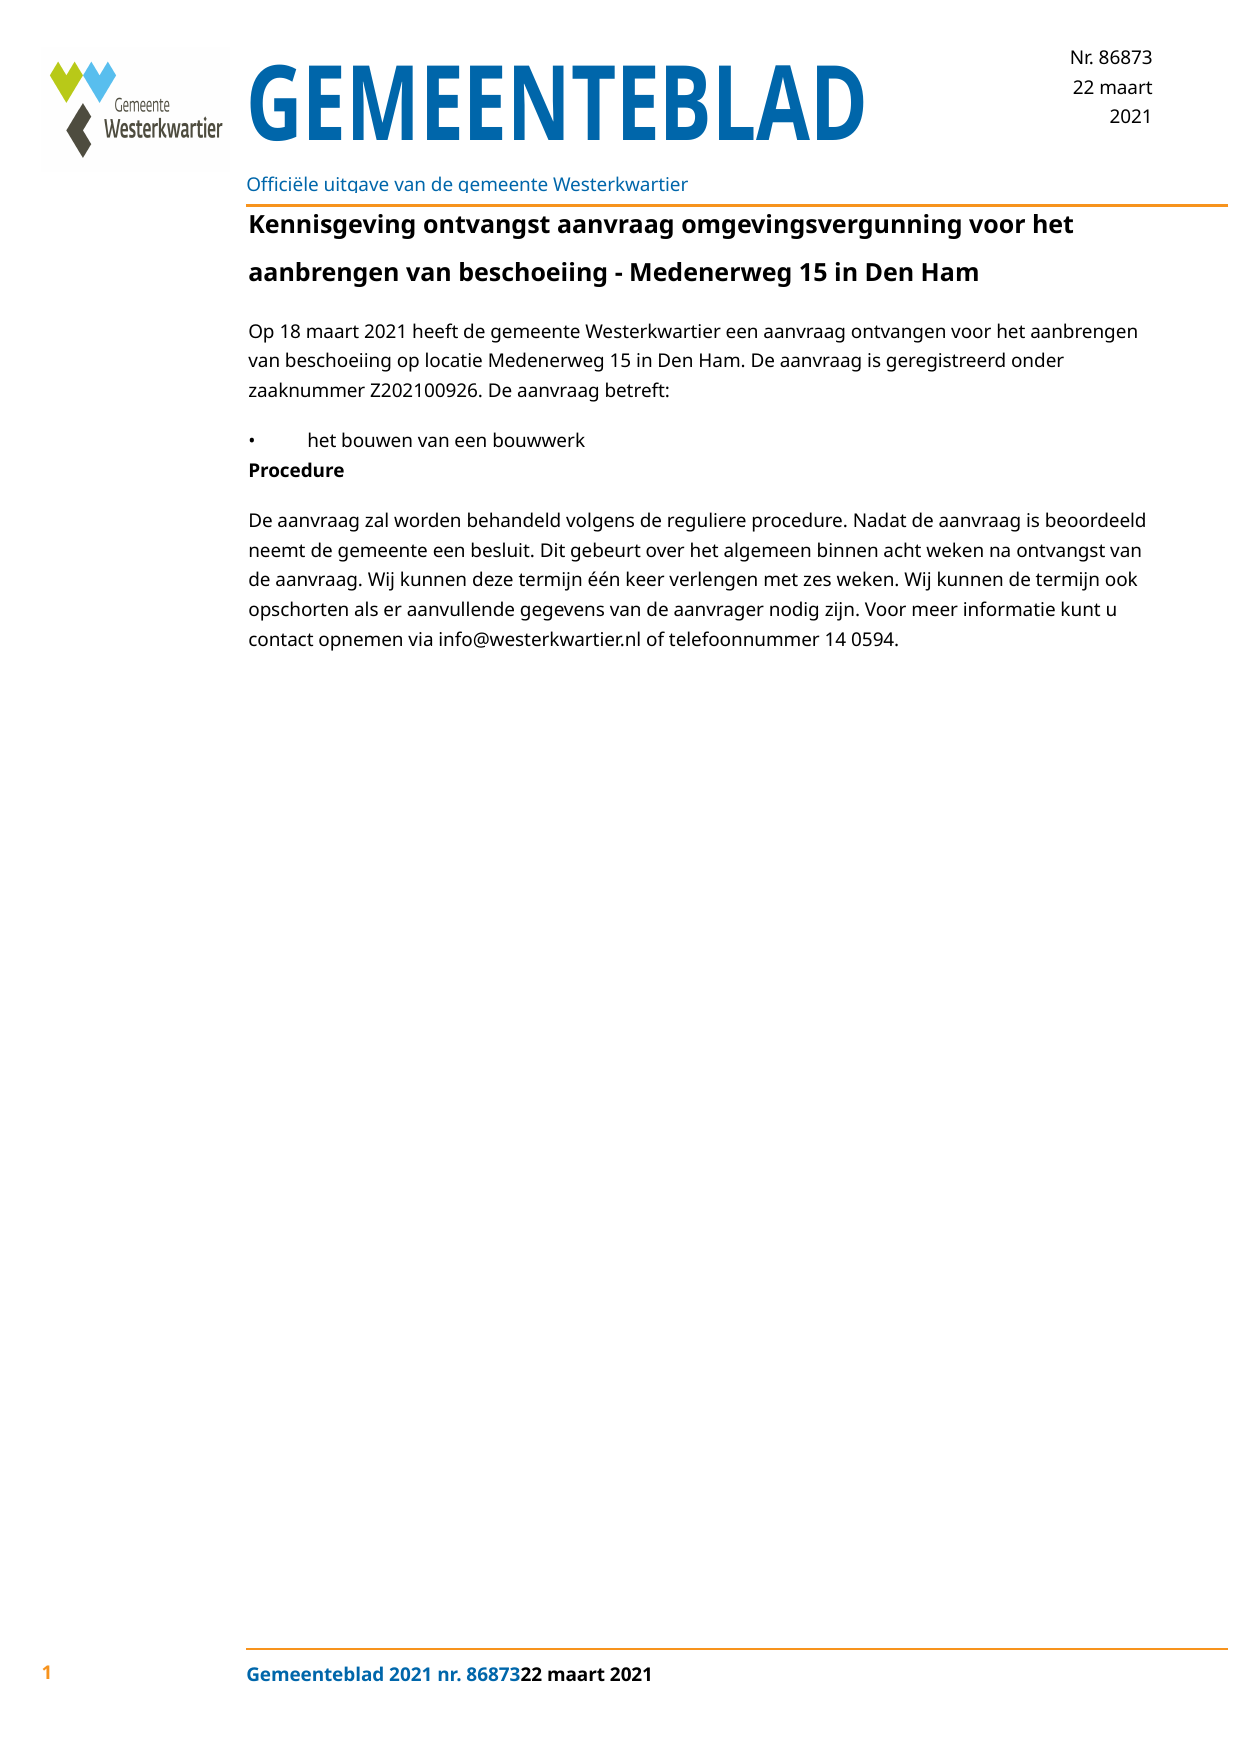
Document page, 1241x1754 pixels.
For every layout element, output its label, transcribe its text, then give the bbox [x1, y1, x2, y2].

text Procedure [248, 457, 1152, 483]
text Op 18 maart 2021 heeft de gemeente Westerkwartier een aanvraag ontvangen voor het aanbrengen van beschoeiing op locatie Medenerweg 15 in Den Ham. De aanvraag is geregistreerd onder zaaknummer Z202100926. De aanvraag betreft: [248, 318, 1152, 403]
text De aanvraag zal worden behandeld volgens de reguliere procedure. Nadat de aanvraag is beoordeeld neemt de gemeente een besluit. Dit gebeurt over het algemeen binnen acht weken na ontvangst van de aanvraag. Wij kunnen deze termijn één keer verlengen met zes weken. Wij kunnen de termijn ook opschorten als er aanvullende gegevens van de aanvrager nodig zijn. Voor meer informatie kunt u contact opnemen via info@westerkwartier.nl of telefoonnummer 14 0594. [248, 507, 1152, 652]
text Kennisgeving ontvangst aanvraag omgevingsvergunning voor het aanbrengen van beschoeiing - Medenerweg 15 in Den Ham [248, 207, 1152, 288]
picture [41, 47, 231, 172]
list het bouwen van een bouwwerk [248, 427, 1152, 453]
